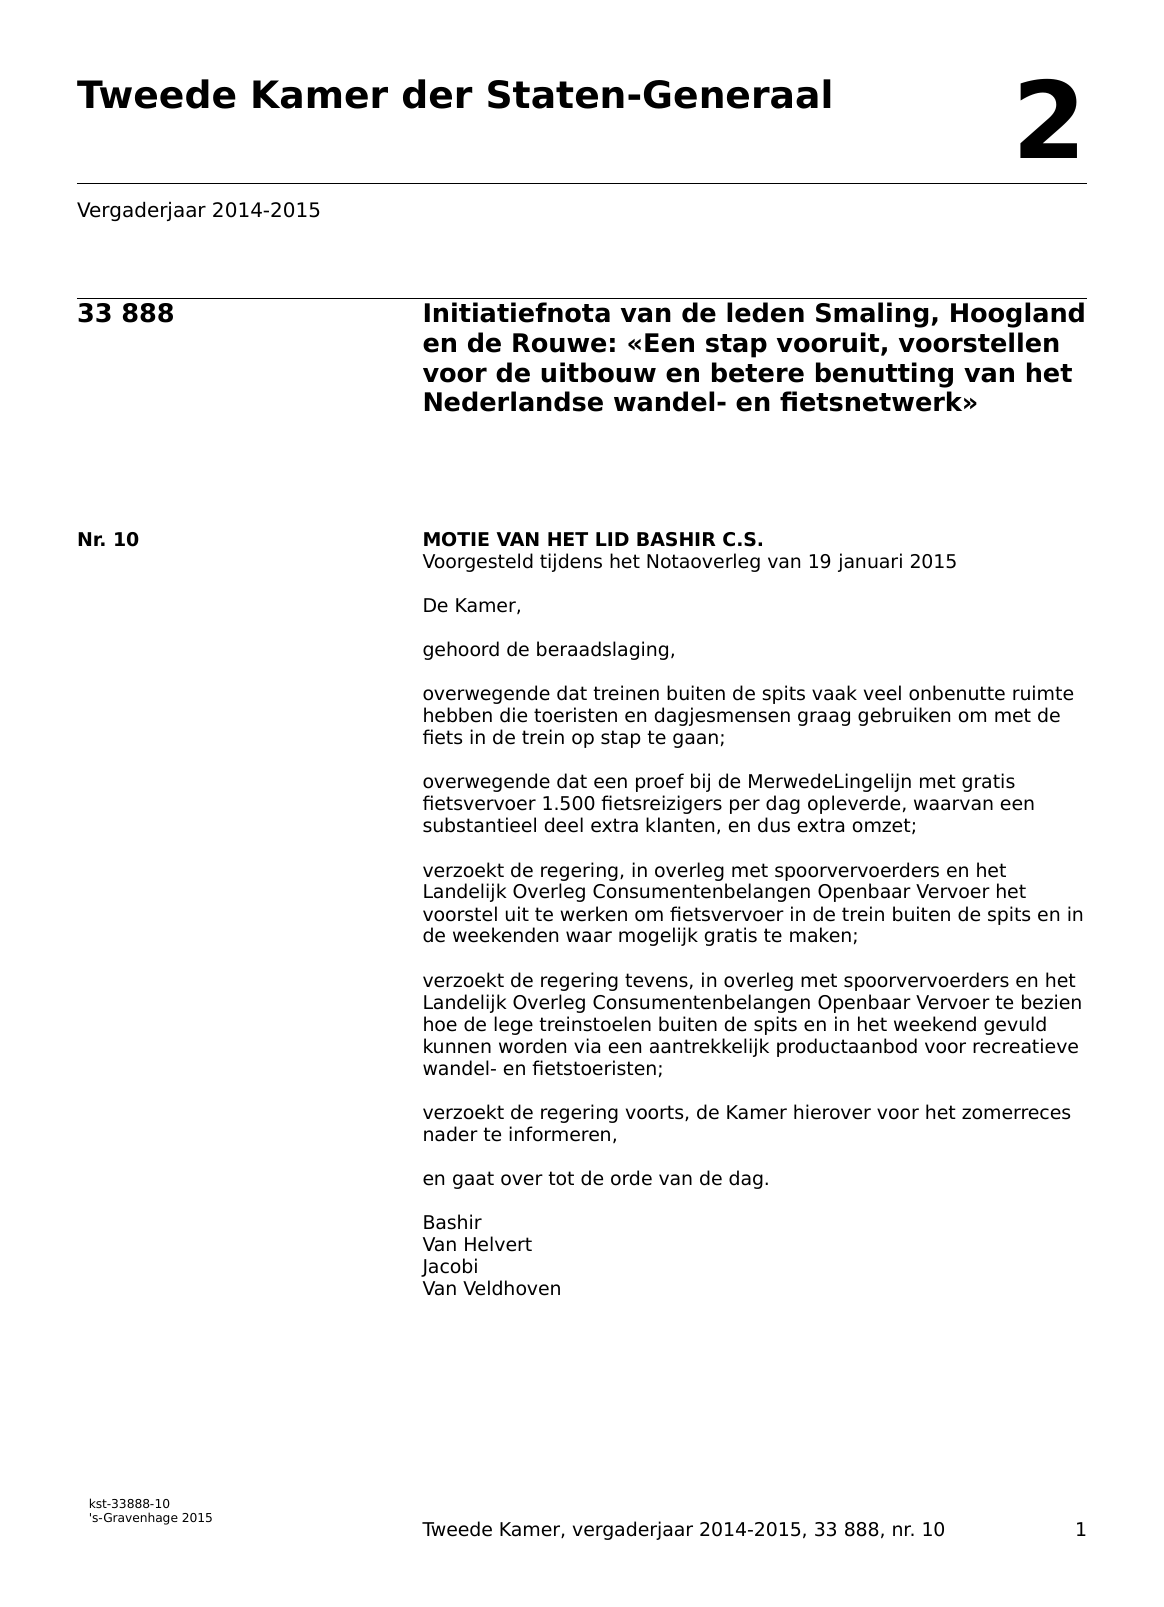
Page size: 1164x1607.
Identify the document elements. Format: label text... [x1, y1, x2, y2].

text Van Helvert [422, 1234, 1087, 1256]
text Van Veldhoven [422, 1278, 1087, 1300]
text Bashir [422, 1212, 1087, 1234]
text 's-Gravenhage 2015 [88, 1511, 323, 1525]
text verzoekt de regering tevens, in overleg met spoorvervoerders en het Landelijk Overleg Consumentenbelangen Openbaar Vervoer te bezien hoe de lege treinstoelen buiten de spits en in het weekend gevuld kunnen worden via een aantrekkelijk productaanbod voor recreatieve wandel- en fietstoeristen; [422, 969, 1087, 1079]
table_cell Vergaderjaar 2014-2015 [77, 184, 1087, 298]
text verzoekt de regering voorts, de Kamer hierover voor het zomerreces nader te informeren, [422, 1102, 1087, 1146]
text Jacobi [422, 1256, 1087, 1278]
text gehoord de beraadslaging, [422, 639, 1087, 661]
subtitle Nr. 10 MOTIE VAN HET LID BASHIR C.S. [77, 529, 1087, 551]
text verzoekt de regering, in overleg met spoorvervoerders en het Landelijk Overleg Consumentenbelangen Openbaar Vervoer het voorstel uit te werken om fietsvervoer in de trein buiten de spits en in de weekenden waar mogelijk gratis te maken; [422, 859, 1087, 947]
text Voorgesteld tijdens het Notaoverleg van 19 januari 2015 [422, 551, 1087, 573]
text kst-33888-10 [88, 1497, 323, 1511]
text De Kamer, [422, 595, 1087, 617]
text overwegende dat een proef bij de MerwedeLingelijn met gratis fietsvervoer 1.500 fietsreizigers per dag opleverde, waarvan een substantieel deel extra klanten, en dus extra omzet; [422, 771, 1087, 837]
text en gaat over tot de orde van de dag. [422, 1168, 1087, 1190]
subtitle 33 888 Initiatiefnota van de leden Smaling, Hoogland en de Rouwe: «Een stap vooruit, voorstellen voor de uitbouw en betere benutting van het Nederlandse wandel- en fietsnetwerk» [77, 299, 1087, 418]
table_header 2 [886, 59, 1087, 183]
text overwegende dat treinen buiten de spits vaak veel onbenutte ruimte hebben die toeristen en dagjesmensen graag gebruiken om met de fiets in de trein op stap te gaan; [422, 683, 1087, 749]
table_header Tweede Kamer der Staten-Generaal [77, 59, 886, 183]
